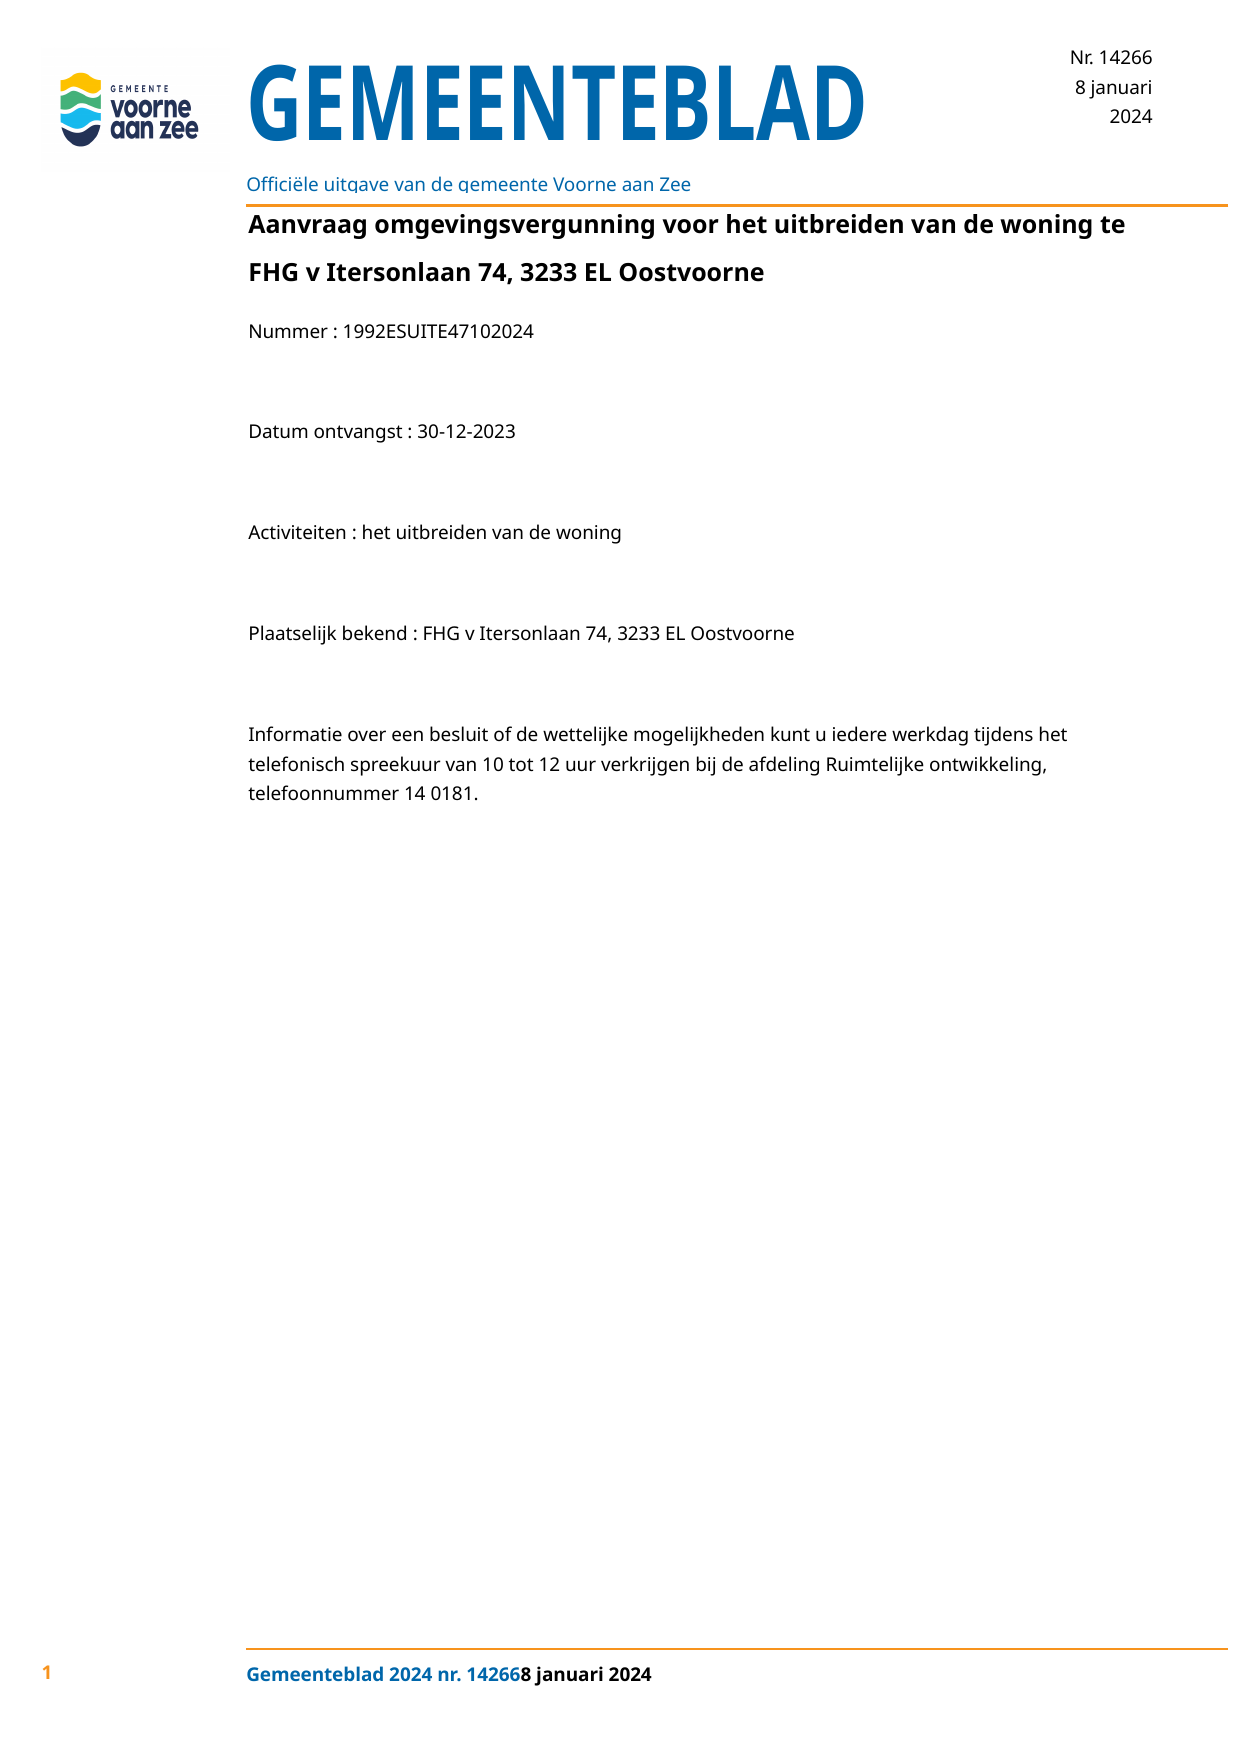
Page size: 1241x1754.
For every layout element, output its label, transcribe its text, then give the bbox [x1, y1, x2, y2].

text Informatie over een besluit of de wettelijke mogelijkheden kunt u iedere werkdag tijdens het telefonisch spreekuur van 10 tot 12 uur verkrijgen bij de afdeling Ruimtelijke ontwikkeling, telefoonnummer 14 0181. [248, 721, 1152, 806]
picture [41, 47, 231, 172]
text Nummer : 1992ESUITE47102024 [248, 318, 1152, 344]
text Plaatselijk bekend : FHG v Itersonlaan 74, 3233 EL Oostvoorne [248, 620, 1152, 646]
text Datum ontvangst : 30-12-2023 [248, 419, 1152, 444]
text Aanvraag omgevingsvergunning voor het uitbreiden van de woning te FHG v Itersonlaan 74, 3233 EL Oostvoorne [248, 207, 1152, 288]
text Activiteiten : het uitbreiden van de woning [248, 519, 1152, 545]
